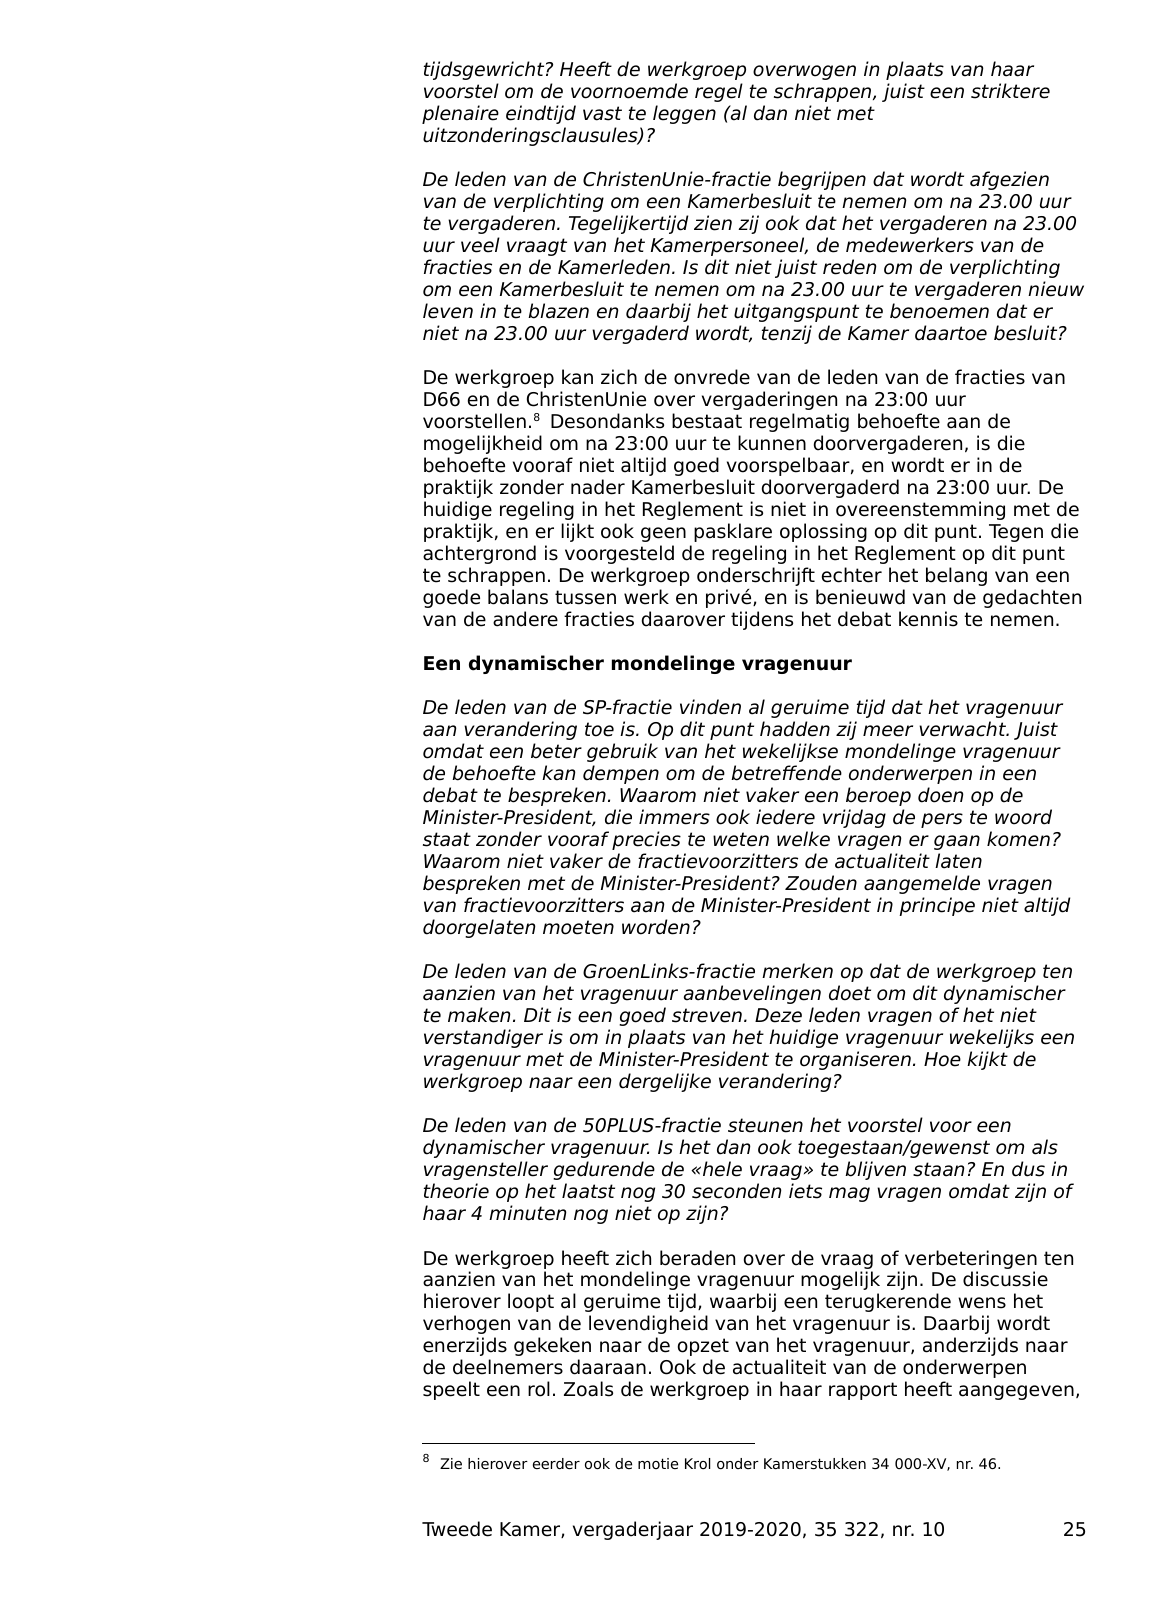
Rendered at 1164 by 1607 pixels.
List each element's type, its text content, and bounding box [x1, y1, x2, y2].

text Zie hierover eerder ook de motie Krol onder Kamerstukken 34 000-XV, nr. 46. [422, 1452, 1087, 1474]
subtitle Een dynamischer mondelinge vragenuur [422, 653, 1087, 675]
text De werkgroep heeft zich beraden over de vraag of verbeteringen ten aanzien van het mondelinge vragenuur mogelijk zijn. De discussie hierover loopt al geruime tijd, waarbij een terugkerende wens het verhogen van de levendigheid van het vragenuur is. Daarbij wordt enerzijds gekeken naar de opzet van het vragenuur, anderzijds naar de deelnemers daaraan. Ook de actualiteit van de onderwerpen speelt een rol. Zoals de werkgroep in haar rapport heeft aangegeven, [422, 1247, 1087, 1401]
text De leden van de 50PLUS-fractie steunen het voorstel voor een dynamischer vragenuur. Is het dan ook toegestaan/gewenst om als vragensteller gedurende de «hele vraag» te blijven staan? En dus in theorie op het laatst nog 30 seconden iets mag vragen omdat zijn of haar 4 minuten nog niet op zijn? [422, 1115, 1087, 1225]
text De leden van de GroenLinks-fractie merken op dat de werkgroep ten aanzien van het vragenuur aanbevelingen doet om dit dynamischer te maken. Dit is een goed streven. Deze leden vragen of het niet verstandiger is om in plaats van het huidige vragenuur wekelijks een vragenuur met de Minister-President te organiseren. Hoe kijkt de werkgroep naar een dergelijke verandering? [422, 961, 1087, 1093]
text De leden van de SP-fractie vinden al geruime tijd dat het vragenuur aan verandering toe is. Op dit punt hadden zij meer verwacht. Juist omdat een beter gebruik van het wekelijkse mondelinge vragenuur de behoefte kan dempen om de betreffende onderwerpen in een debat te bespreken. Waarom niet vaker een beroep doen op de Minister-President, die immers ook iedere vrijdag de pers te woord staat zonder vooraf precies te weten welke vragen er gaan komen? Waarom niet vaker de fractievoorzitters de actualiteit laten bespreken met de Minister-President? Zouden aangemelde vragen van fractievoorzitters aan de Minister-President in principe niet altijd doorgelaten moeten worden? [422, 697, 1087, 939]
text De leden van de ChristenUnie-fractie begrijpen dat wordt afgezien van de verplichting om een Kamerbesluit te nemen om na 23.00 uur te vergaderen. Tegelijkertijd zien zij ook dat het vergaderen na 23.00 uur veel vraagt van het Kamerpersoneel, de medewerkers van de fracties en de Kamerleden. Is dit niet juist reden om de verplichting om een Kamerbesluit te nemen om na 23.00 uur te vergaderen nieuw leven in te blazen en daarbij het uitgangspunt te benoemen dat er niet na 23.00 uur vergaderd wordt, tenzij de Kamer daartoe besluit? [422, 169, 1087, 345]
text De werkgroep kan zich de onvrede van de leden van de fracties van D66 en de ChristenUnie over vergaderingen na 23:00 uur voorstellen. Desondanks bestaat regelmatig behoefte aan de mogelijkheid om na 23:00 uur te kunnen doorvergaderen, is die behoefte vooraf niet altijd goed voorspelbaar, en wordt er in de praktijk zonder nader Kamerbesluit doorvergaderd na 23:00 uur. De huidige regeling in het Reglement is niet in overeenstemming met de praktijk, en er lijkt ook geen pasklare oplossing op dit punt. Tegen die achtergrond is voorgesteld de regeling in het Reglement op dit punt te schrappen. De werkgroep onderschrijft echter het belang van een goede balans tussen werk en privé, en is benieuwd van de gedachten van de andere fracties daarover tijdens het debat kennis te nemen. [422, 367, 1087, 631]
text tijdsgewricht? Heeft de werkgroep overwogen in plaats van haar voorstel om de voornoemde regel te schrappen, juist een striktere plenaire eindtijd vast te leggen (al dan niet met uitzonderingsclausules)? [422, 59, 1087, 147]
